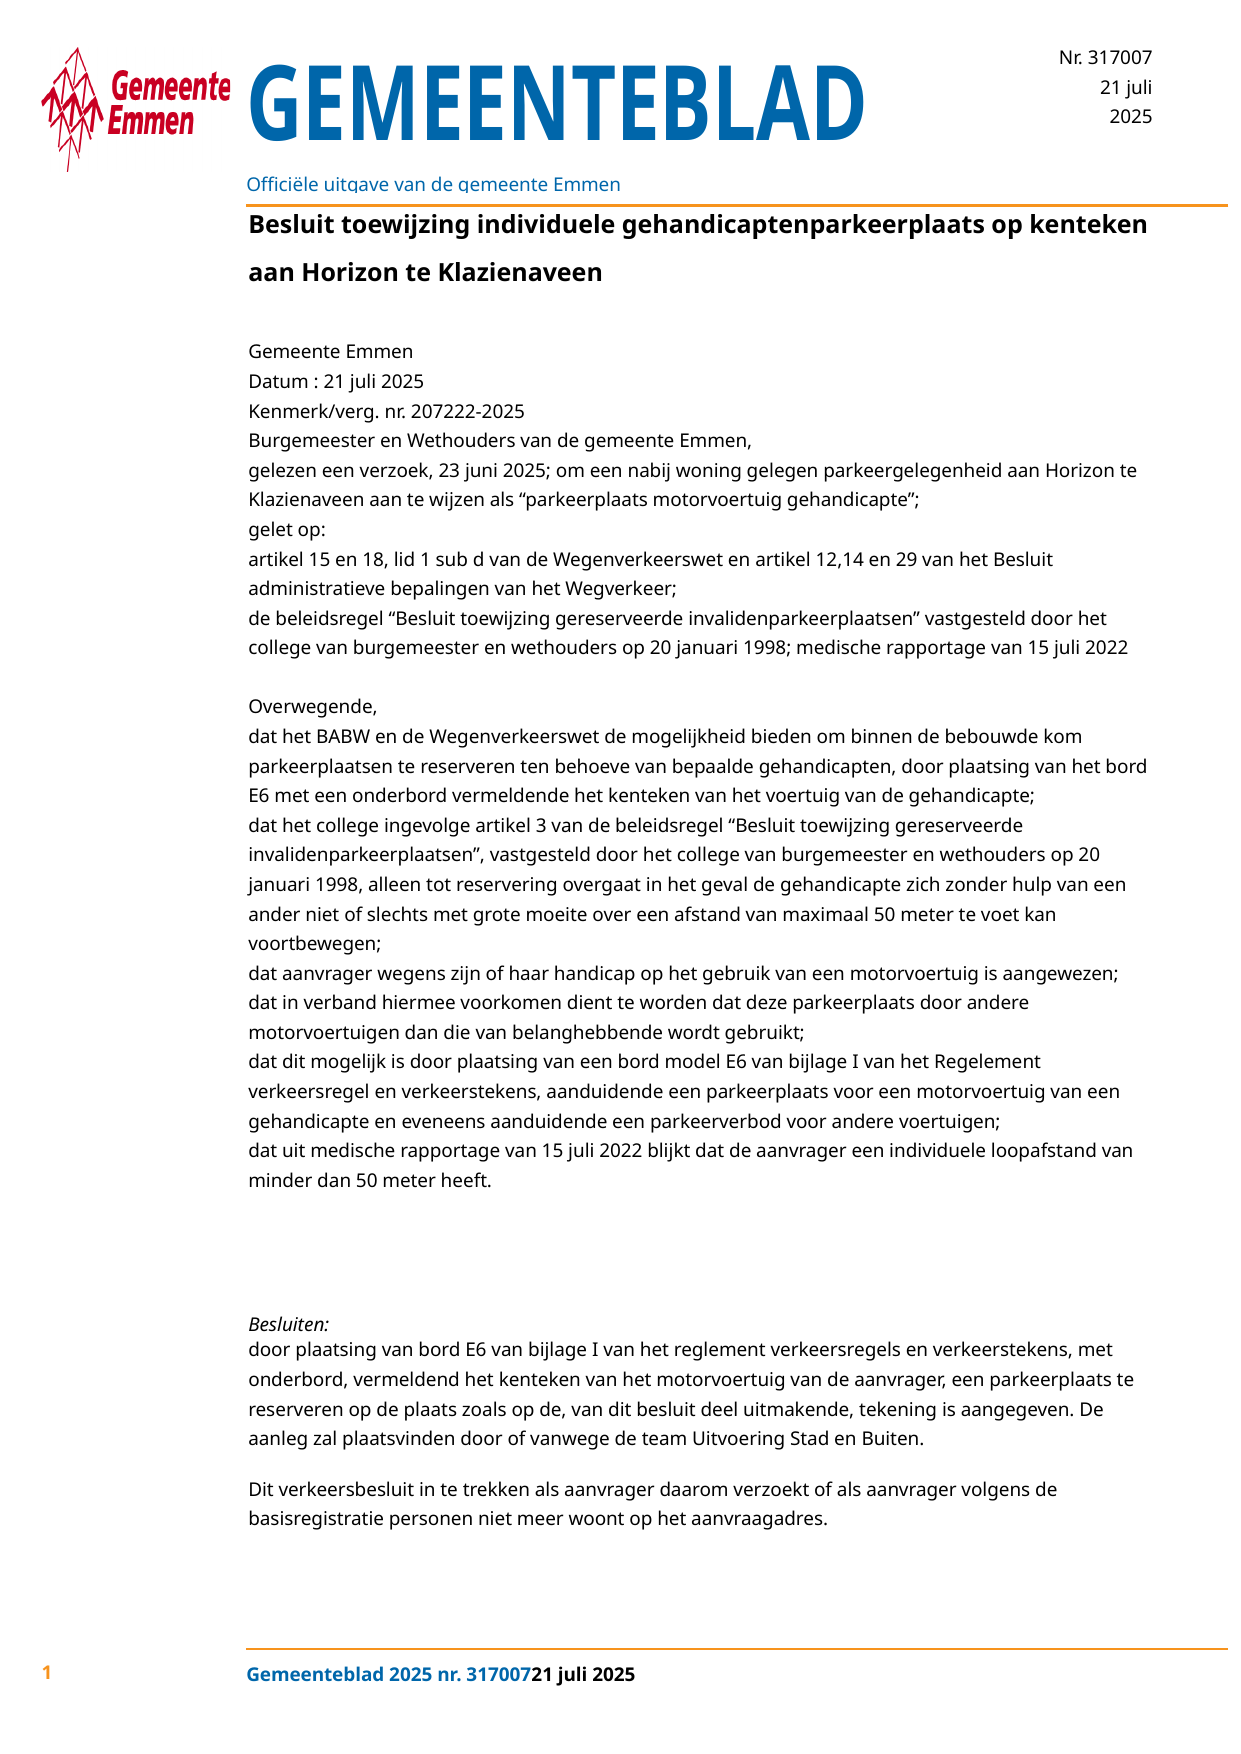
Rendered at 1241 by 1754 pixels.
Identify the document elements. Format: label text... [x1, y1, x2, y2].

text dat het college ingevolge artikel 3 van de beleidsregel “Besluit toewijzing gereserveerde invalidenparkeerplaatsen”, vastgesteld door het college van burgemeester en wethouders op 20 januari 1998, alleen tot reservering overgaat in het geval de gehandicapte zich zonder hulp van een ander niet of slechts met grote moeite over een afstand van maximaal 50 meter te voet kan voortbewegen; [248, 812, 1152, 956]
text de beleidsregel “Besluit toewijzing gereserveerde invalidenparkeerplaatsen” vastgesteld door het college van burgemeester en wethouders op 20 januari 1998; medische rapportage van 15 juli 2022 [248, 605, 1152, 660]
text Dit verkeersbesluit in te trekken als aanvrager daarom verzoekt of als aanvrager volgens de basisregistratie personen niet meer woont op het aanvraagadres. [248, 1476, 1152, 1531]
text Overwegende, [248, 694, 1152, 719]
text Besluit toewijzing individuele gehandicaptenparkeerplaats op kenteken aan Horizon te Klazienaveen [248, 207, 1152, 288]
text dat uit medische rapportage van 15 juli 2022 blijkt dat de aanvrager een individuele loopafstand van minder dan 50 meter heeft. [248, 1137, 1152, 1193]
text dat aanvrager wegens zijn of haar handicap op het gebruik van een motorvoertuig is aangewezen; [248, 960, 1152, 986]
text artikel 15 en 18, lid 1 sub d van de Wegenverkeerswet en artikel 12,14 en 29 van het Besluit administratieve bepalingen van het Wegverkeer; [248, 546, 1152, 601]
text gelezen een verzoek, 23 juni 2025; om een nabij woning gelegen parkeergelegenheid aan Horizon te Klazienaveen aan te wijzen als “parkeerplaats motorvoertuig gehandicapte”; [248, 457, 1152, 512]
text gelet op: [248, 516, 1152, 542]
text dat het BABW en de Wegenverkeerswet de mogelijkheid bieden om binnen de bebouwde kom parkeerplaatsen te reserveren ten behoeve van bepaalde gehandicapten, door plaatsing van het bord E6 met een onderbord vermeldende het kenteken van het voertuig van de gehandicapte; [248, 723, 1152, 808]
picture [41, 47, 231, 172]
text Gemeente Emmen [248, 339, 1152, 364]
text Kenmerk/verg. nr. 207222-2025 [248, 398, 1152, 423]
text dat dit mogelijk is door plaatsing van een bord model E6 van bijlage I van het Regelement verkeersregel en verkeerstekens, aanduidende een parkeerplaats voor een motorvoertuig van een gehandicapte en eveneens aanduidende een parkeerverbod voor andere voertuigen; [248, 1049, 1152, 1133]
text dat in verband hiermee voorkomen dient te worden dat deze parkeerplaats door andere motorvoertuigen dan die van belanghebbende wordt gebruikt; [248, 989, 1152, 1045]
text Datum : 21 juli 2025 [248, 368, 1152, 394]
text Burgemeester en Wethouders van de gemeente Emmen, [248, 427, 1152, 453]
text door plaatsing van bord E6 van bijlage I van het reglement verkeersregels en verkeerstekens, met onderbord, vermeldend het kenteken van het motorvoertuig van de aanvrager, een parkeerplaats te reserveren op de plaats zoals op de, van dit besluit deel uitmakende, tekening is aangegeven. De aanleg zal plaatsvinden door of vanwege de team Uitvoering Stad en Buiten. [248, 1337, 1152, 1451]
text Besluiten: [248, 1311, 1152, 1337]
